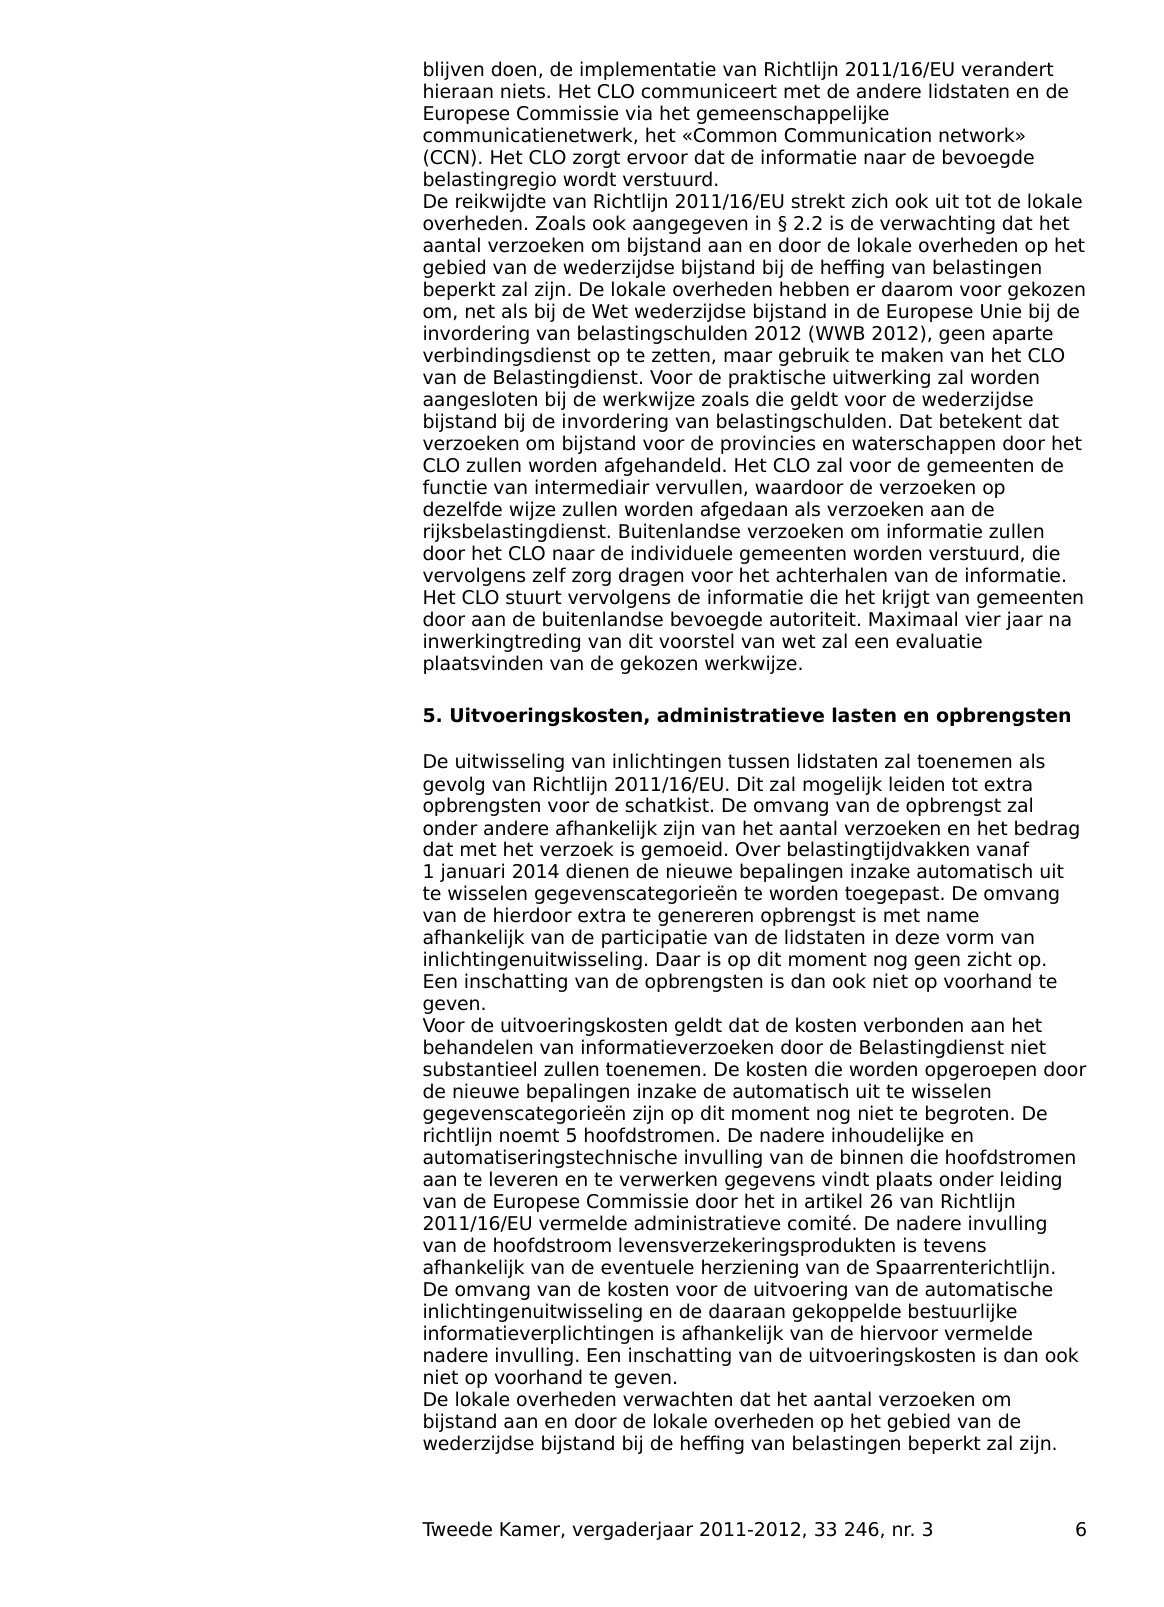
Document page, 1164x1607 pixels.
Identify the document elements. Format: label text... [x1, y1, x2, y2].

text Voor de uitvoeringskosten geldt dat de kosten verbonden aan het behandelen van informatieverzoeken door de Belastingdienst niet substantieel zullen toenemen. De kosten die worden opgeroepen door de nieuwe bepalingen inzake de automatisch uit te wisselen gegevenscategorieën zijn op dit moment nog niet te begroten. De richtlijn noemt 5 hoofdstromen. De nadere inhoudelijke en automatiseringstechnische invulling van de binnen die hoofdstromen aan te leveren en te verwerken gegevens vindt plaats onder leiding van de Europese Commissie door het in artikel 26 van Richtlijn 2011/16/EU vermelde administratieve comité. De nadere invulling van de hoofdstroom levensverzekeringsprodukten is tevens afhankelijk van de eventuele herziening van de Spaarrenterichtlijn. De omvang van de kosten voor de uitvoering van de automatische inlichtingenuitwisseling en de daaraan gekoppelde bestuurlijke informatieverplichtingen is afhankelijk van de hiervoor vermelde nadere invulling. Een inschatting van de uitvoeringskosten is dan ook niet op voorhand te geven. [422, 1015, 1087, 1389]
subtitle 5. Uitvoeringskosten, administratieve lasten en opbrengsten [422, 704, 1087, 726]
text De lokale overheden verwachten dat het aantal verzoeken om bijstand aan en door de lokale overheden op het gebied van de wederzijdse bijstand bij de heffing van belastingen beperkt zal zijn. [422, 1389, 1087, 1455]
text blijven doen, de implementatie van Richtlijn 2011/16/EU verandert hieraan niets. Het CLO communiceert met de andere lidstaten en de Europese Commissie via het gemeenschappelijke communicatienetwerk, het «Common Communication network» (CCN). Het CLO zorgt ervoor dat de informatie naar de bevoegde belastingregio wordt verstuurd. [422, 59, 1087, 191]
text De reikwijdte van Richtlijn 2011/16/EU strekt zich ook uit tot de lokale overheden. Zoals ook aangegeven in § 2.2 is de verwachting dat het aantal verzoeken om bijstand aan en door de lokale overheden op het gebied van de wederzijdse bijstand bij de heffing van belastingen beperkt zal zijn. De lokale overheden hebben er daarom voor gekozen om, net als bij de Wet wederzijdse bijstand in de Europese Unie bij de invordering van belastingschulden 2012 (WWB 2012), geen aparte verbindingsdienst op te zetten, maar gebruik te maken van het CLO van de Belastingdienst. Voor de praktische uitwerking zal worden aangesloten bij de werkwijze zoals die geldt voor de wederzijdse bijstand bij de invordering van belastingschulden. Dat betekent dat verzoeken om bijstand voor de provincies en waterschappen door het CLO zullen worden afgehandeld. Het CLO zal voor de gemeenten de functie van intermediair vervullen, waardoor de verzoeken op dezelfde wijze zullen worden afgedaan als verzoeken aan de rijksbelastingdienst. Buitenlandse verzoeken om informatie zullen door het CLO naar de individuele gemeenten worden verstuurd, die vervolgens zelf zorg dragen voor het achterhalen van de informatie. Het CLO stuurt vervolgens de informatie die het krijgt van gemeenten door aan de buitenlandse bevoegde autoriteit. Maximaal vier jaar na inwerkingtreding van dit voorstel van wet zal een evaluatie plaatsvinden van de gekozen werkwijze. [422, 191, 1087, 674]
text De uitwisseling van inlichtingen tussen lidstaten zal toenemen als gevolg van Richtlijn 2011/16/EU. Dit zal mogelijk leiden tot extra opbrengsten voor de schatkist. De omvang van de opbrengst zal onder andere afhankelijk zijn van het aantal verzoeken en het bedrag dat met het verzoek is gemoeid. Over belastingtijdvakken vanaf 1 januari 2014 dienen de nieuwe bepalingen inzake automatisch uit te wisselen gegevenscategorieën te worden toegepast. De omvang van de hierdoor extra te genereren opbrengst is met name afhankelijk van de participatie van de lidstaten in deze vorm van inlichtingenuitwisseling. Daar is op dit moment nog geen zicht op. Een inschatting van de opbrengsten is dan ook niet op voorhand te geven. [422, 751, 1087, 1015]
